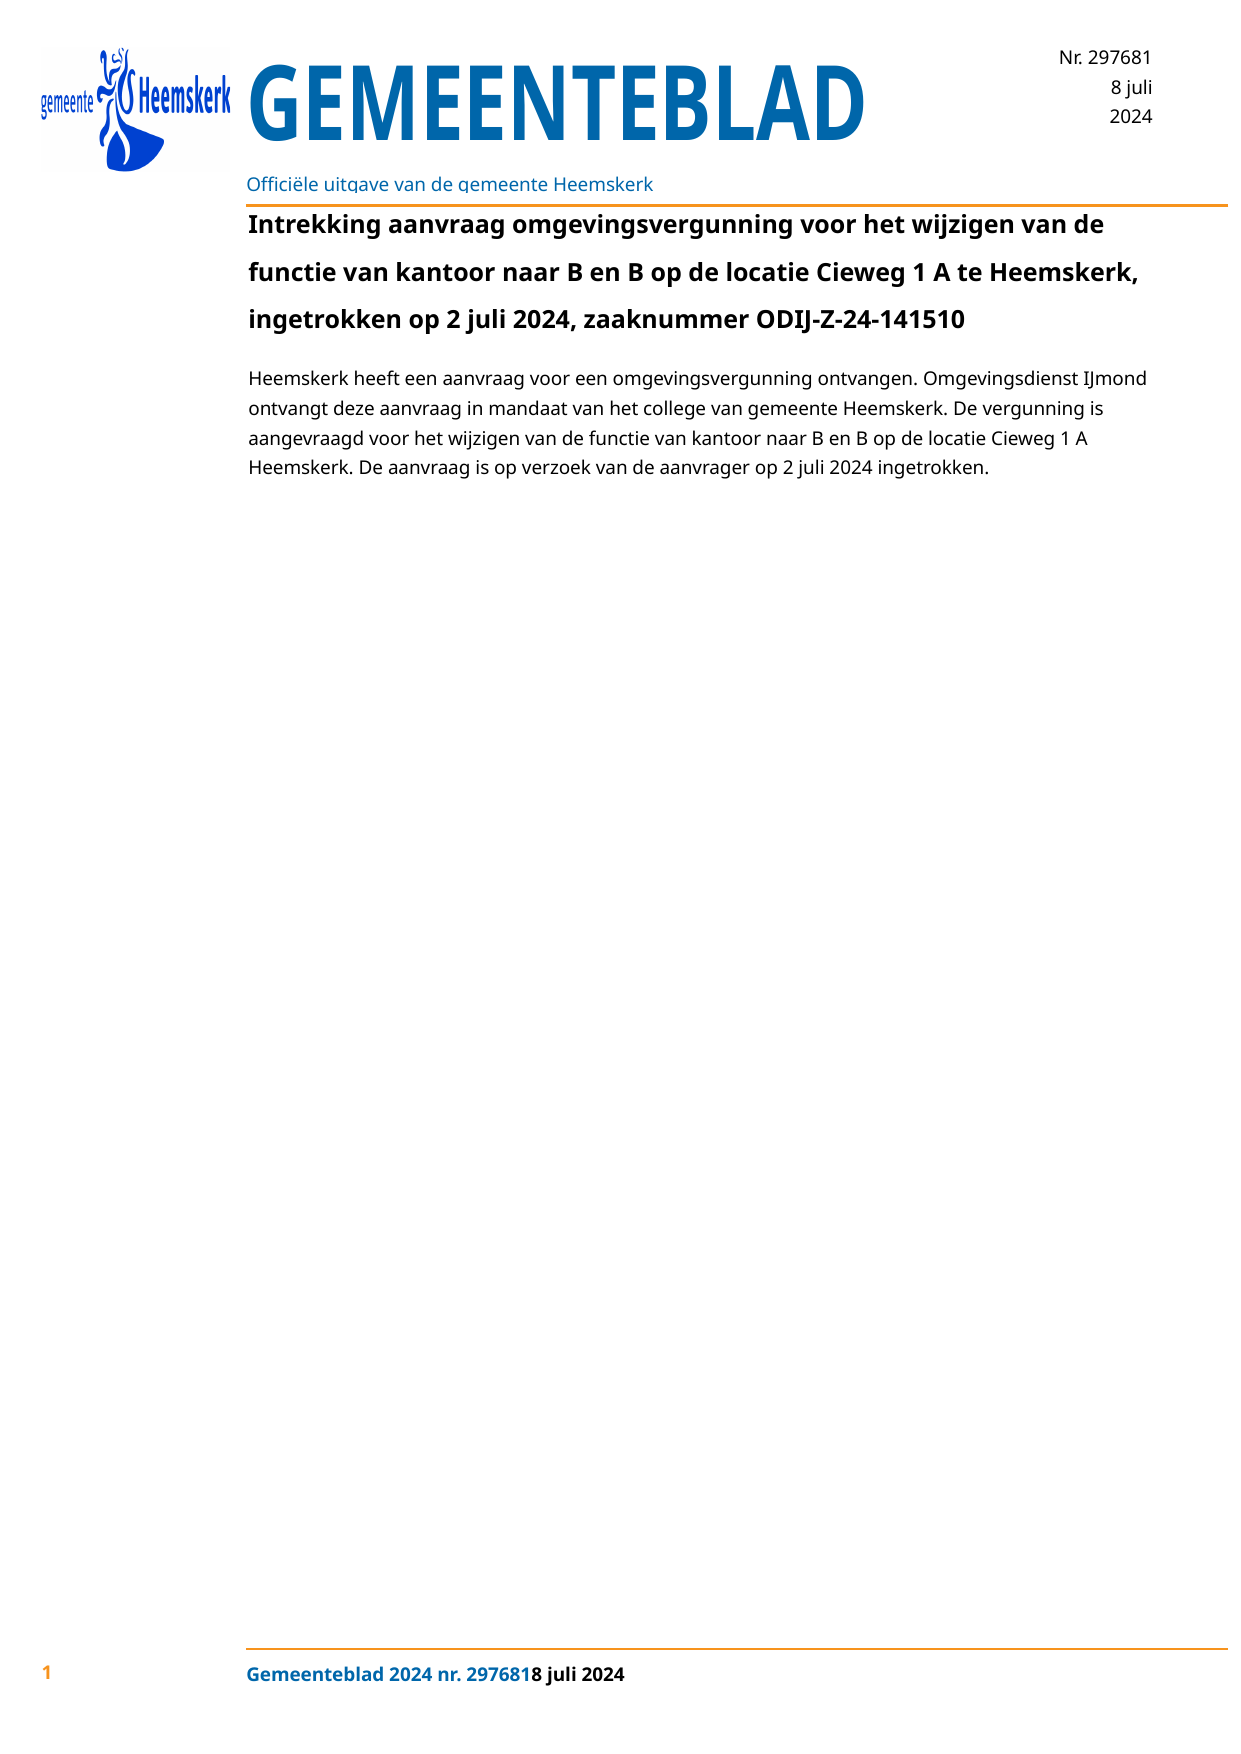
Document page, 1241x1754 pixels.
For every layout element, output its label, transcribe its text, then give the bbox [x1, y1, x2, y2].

picture [41, 47, 231, 172]
text Heemskerk heeft een aanvraag voor een omgevingsvergunning ontvangen. Omgevingsdienst IJmond ontvangt deze aanvraag in mandaat van het college van gemeente Heemskerk. De vergunning is aangevraagd voor het wijzigen van de functie van kantoor naar B en B op de locatie Cieweg 1 A Heemskerk. De aanvraag is op verzoek van de aanvrager op 2 juli 2024 ingetrokken. [248, 366, 1152, 480]
text Intrekking aanvraag omgevingsvergunning voor het wijzigen van de functie van kantoor naar B en B op de locatie Cieweg 1 A te Heemskerk, ingetrokken op 2 juli 2024, zaaknummer ODIJ-Z-24-141510 [248, 207, 1152, 336]
